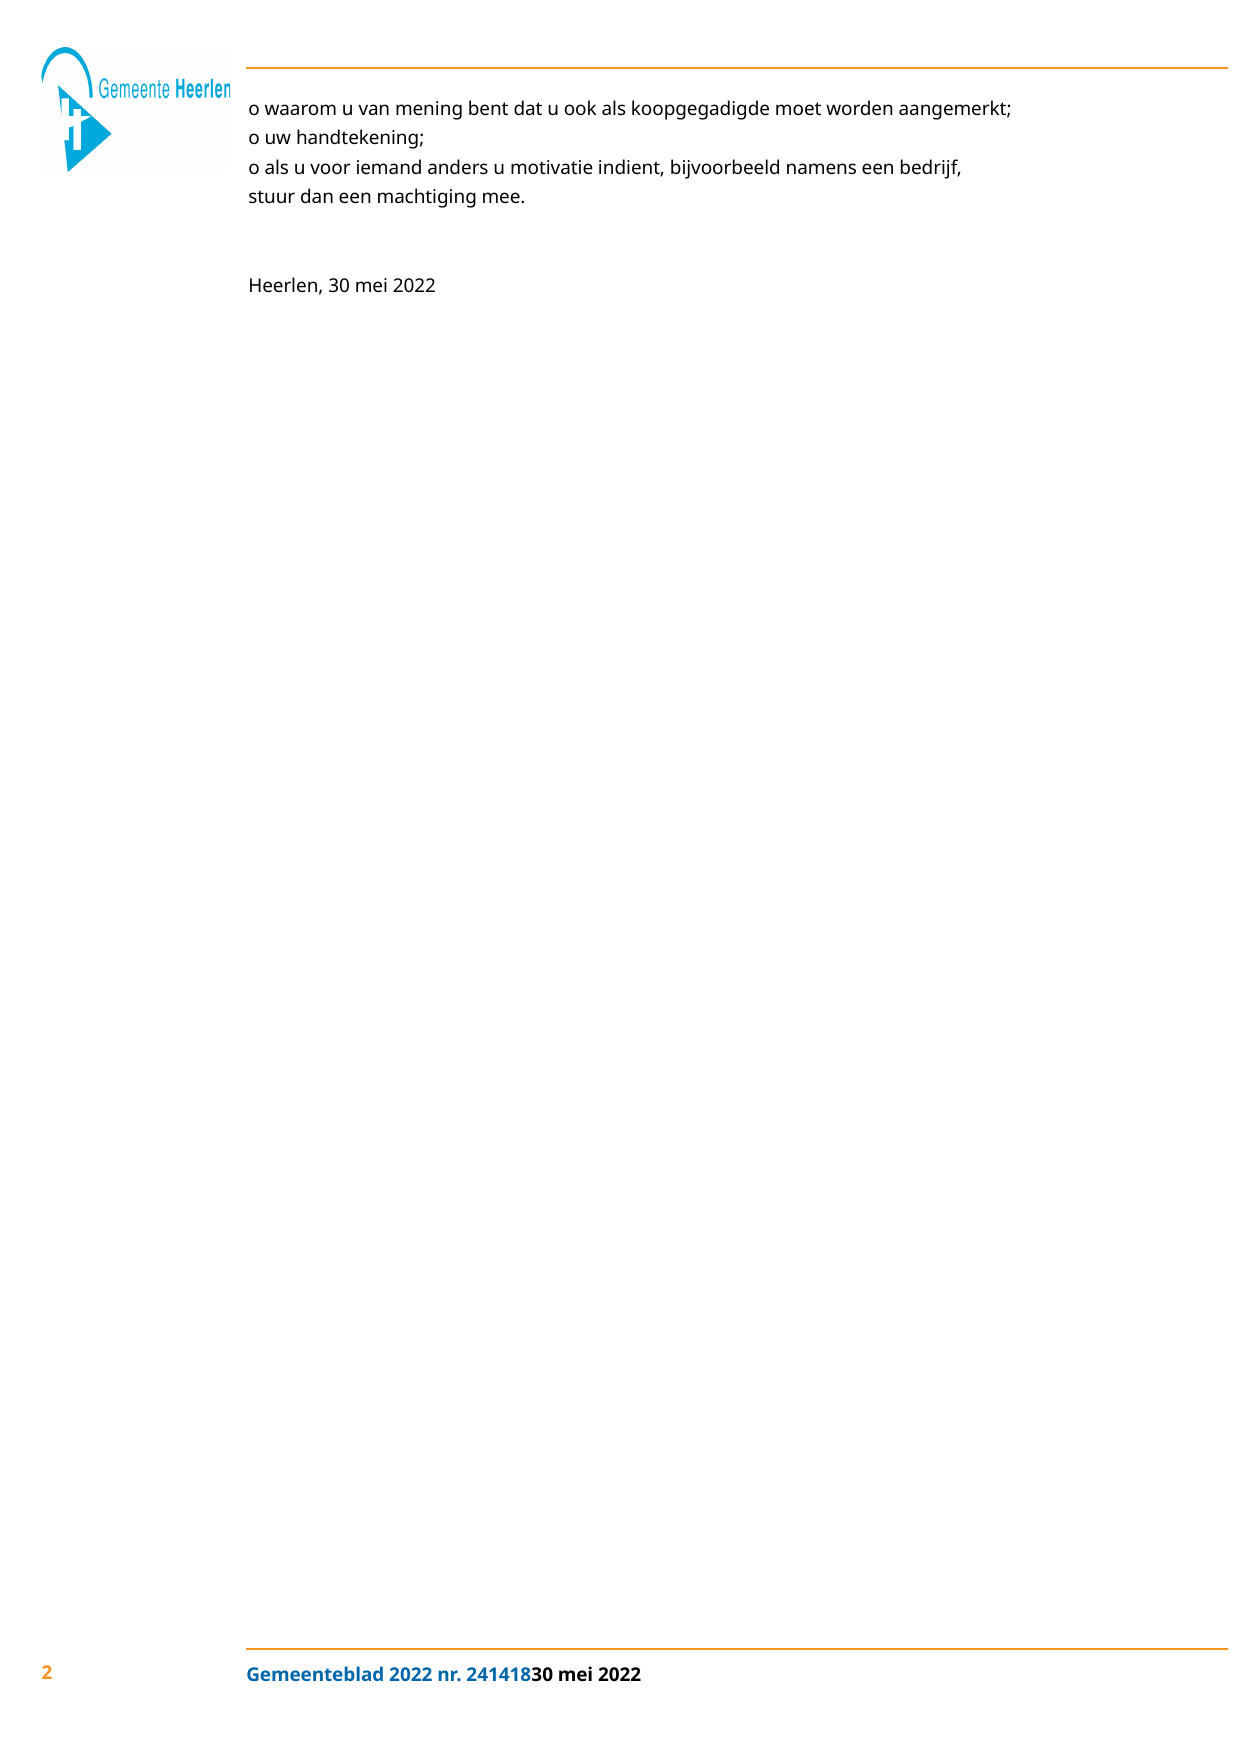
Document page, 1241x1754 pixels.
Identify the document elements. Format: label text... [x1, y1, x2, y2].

text o waarom u van mening bent dat u ook als koopgegadigde moet worden aangemerkt; [248, 95, 1152, 121]
picture [41, 47, 231, 172]
picture [41, 47, 59, 70]
text o uw handtekening; [248, 124, 1152, 150]
text o als u voor iemand anders u motivatie indient, bijvoorbeeld namens een bedrijf, [248, 154, 1152, 180]
text Heerlen, 30 mei 2022 [248, 272, 1152, 298]
text stuur dan een machtiging mee. [248, 183, 1152, 209]
